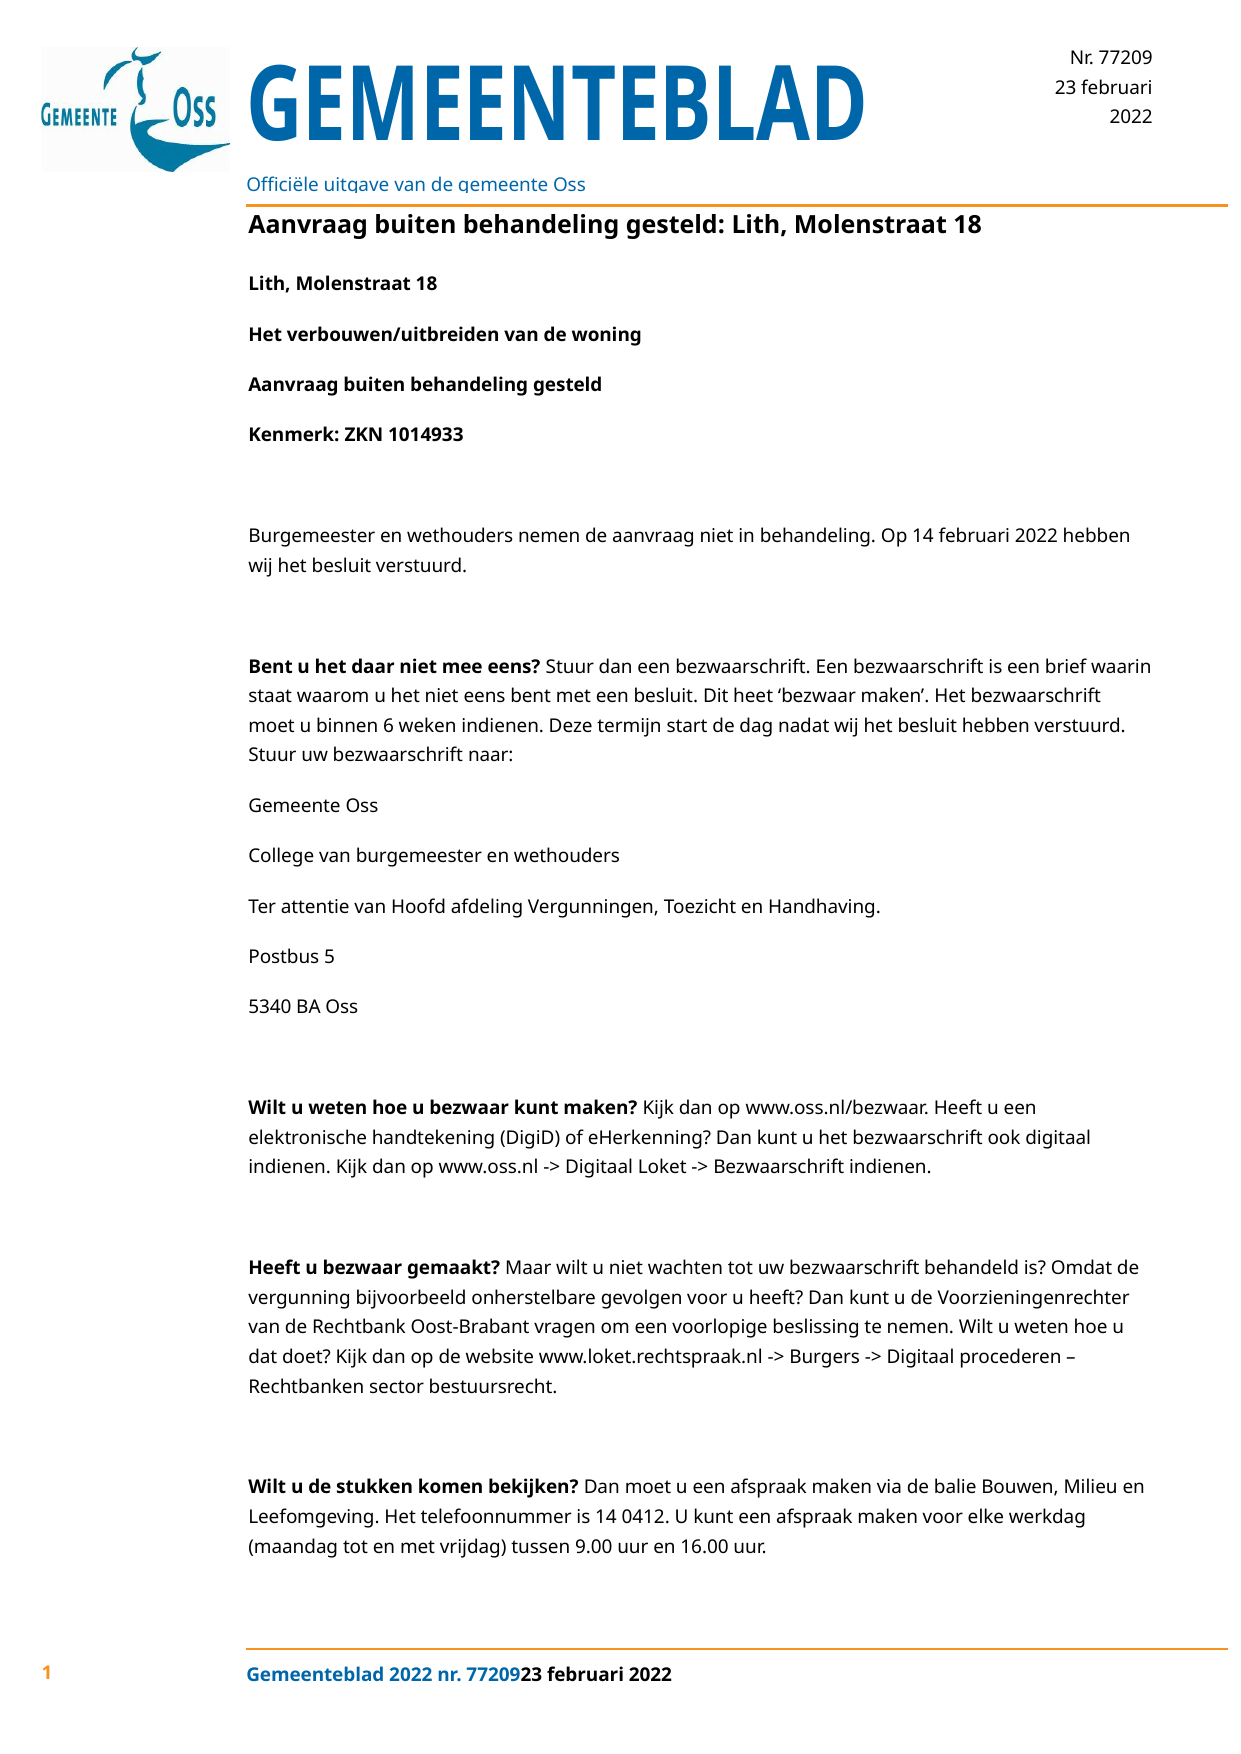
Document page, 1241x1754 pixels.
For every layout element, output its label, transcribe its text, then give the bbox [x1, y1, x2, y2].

text College van burgemeester en wethouders [248, 842, 1152, 868]
text Ter attentie van Hoofd afdeling Vergunningen, Toezicht en Handhaving. [248, 893, 1152, 918]
text 5340 BA Oss [248, 994, 1152, 1019]
text Lith, Molenstraat 18 [248, 270, 1152, 296]
text Kenmerk: ZKN 1014933 [248, 422, 1152, 447]
text Het verbouwen/uitbreiden van de woning [248, 321, 1152, 346]
text Aanvraag buiten behandeling gesteld [248, 371, 1152, 397]
text Aanvraag buiten behandeling gesteld: Lith, Molenstraat 18 [248, 207, 1152, 241]
text Burgemeester en wethouders nemen de aanvraag niet in behandeling. Op 14 februari 2022 hebben wij het besluit verstuurd. [248, 522, 1152, 578]
text Postbus 5 [248, 943, 1152, 969]
text Heeft u bezwaar gemaakt? Maar wilt u niet wachten tot uw bezwaarschrift behandeld is? Omdat de vergunning bijvoorbeeld onherstelbare gevolgen voor u heeft? Dan kunt u de Voorzieningenrechter van de Rechtbank Oost-Brabant vragen om een voorlopige beslissing te nemen. Wilt u weten hoe u dat doet? Kijk dan op de website www.loket.rechtspraak.nl -> Burgers -> Digitaal procederen – Rechtbanken sector bestuursrecht. [248, 1254, 1152, 1398]
text Gemeente Oss [248, 792, 1152, 818]
text Bent u het daar niet mee eens? Stuur dan een bezwaarschrift. Een bezwaarschrift is een brief waarin staat waarom u het niet eens bent met een besluit. Dit heet ‘bezwaar maken’. Het bezwaarschrift moet u binnen 6 weken indienen. Deze termijn start de dag nadat wij het besluit hebben verstuurd. Stuur uw bezwaarschrift naar: [248, 653, 1152, 767]
text Wilt u de stukken komen bekijken? Dan moet u een afspraak maken via de balie Bouwen, Milieu en Leefomgeving. Het telefoonnummer is 14 0412. U kunt een afspraak maken voor elke werkdag (maandag tot en met vrijdag) tussen 9.00 uur en 16.00 uur. [248, 1474, 1152, 1558]
picture [41, 47, 231, 172]
text Wilt u weten hoe u bezwaar kunt maken? Kijk dan op www.oss.nl/bezwaar. Heeft u een elektronische handtekening (DigiD) of eHerkenning? Dan kunt u het bezwaarschrift ook digitaal indienen. Kijk dan op www.oss.nl -> Digitaal Loket -> Bezwaarschrift indienen. [248, 1094, 1152, 1179]
